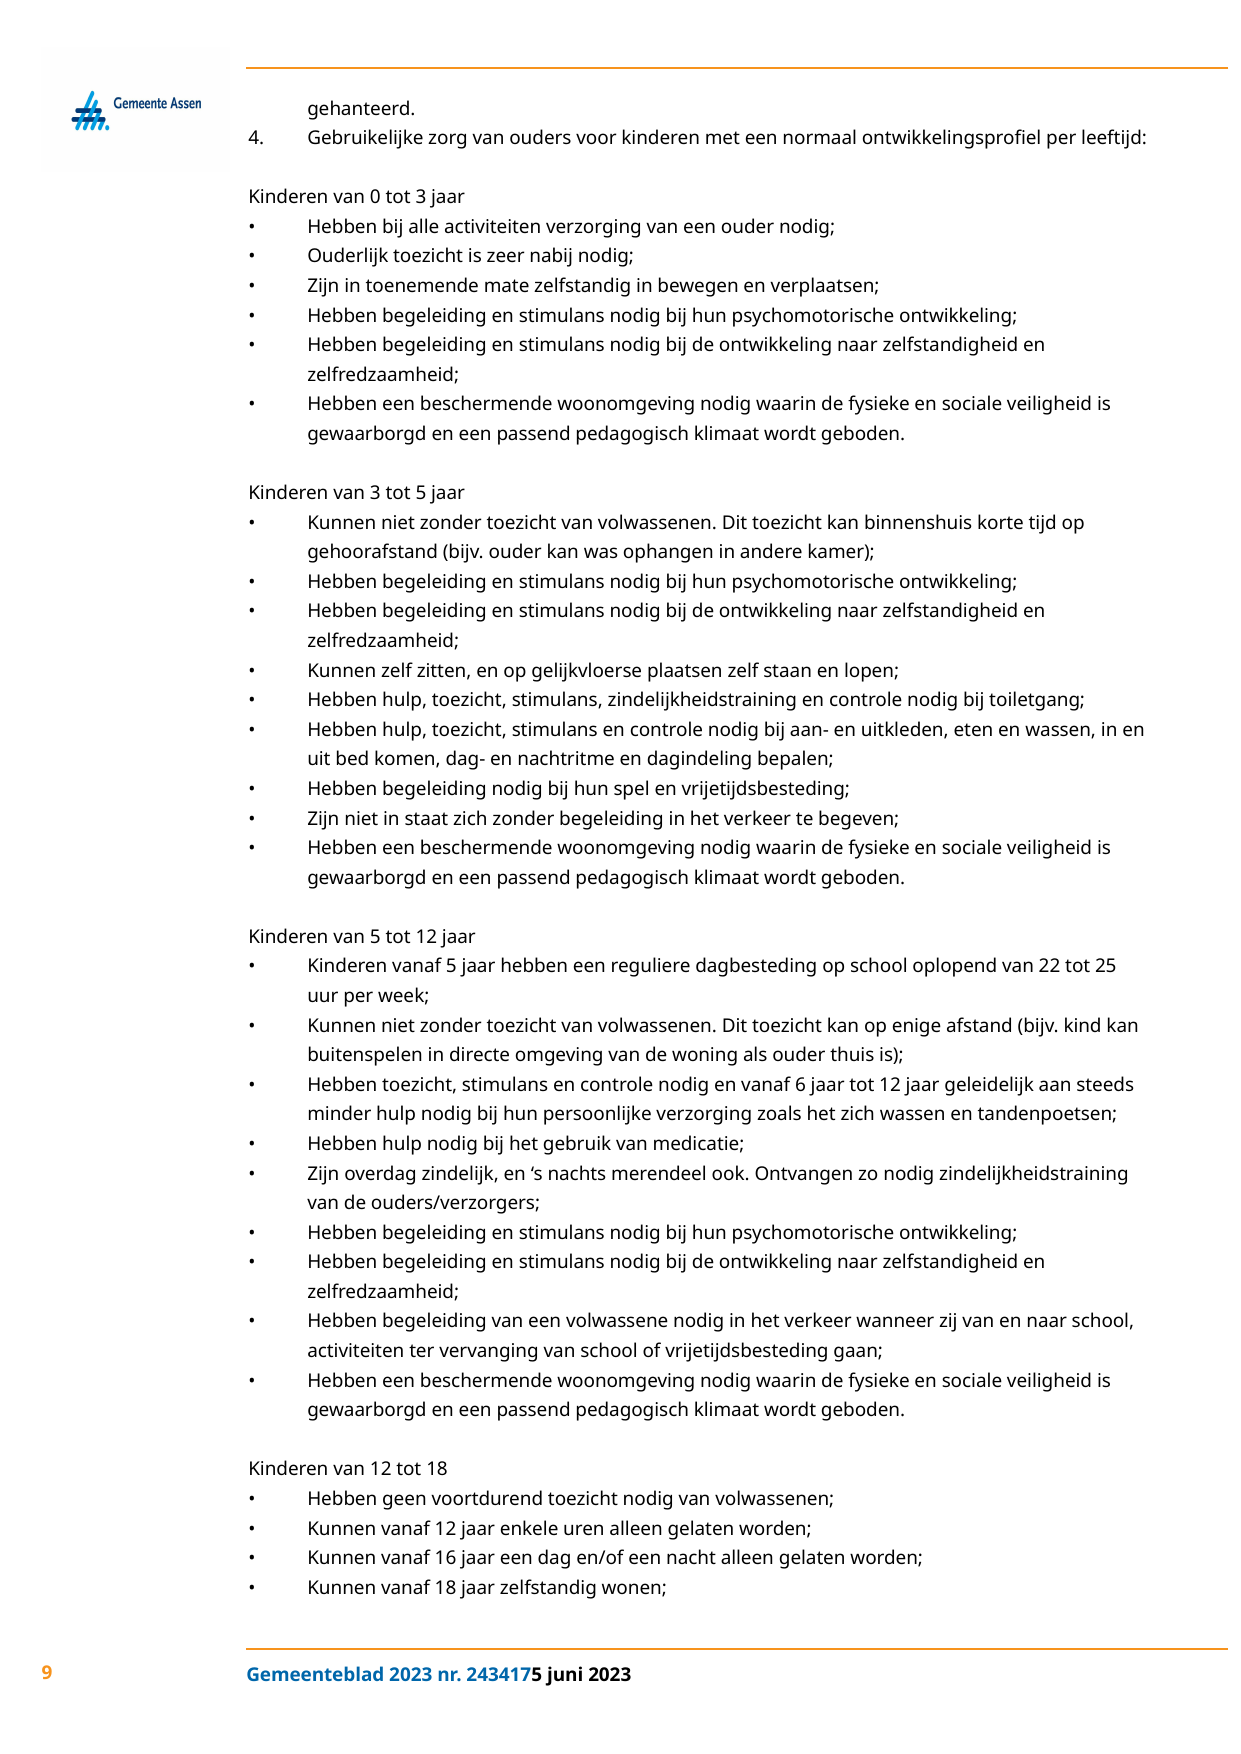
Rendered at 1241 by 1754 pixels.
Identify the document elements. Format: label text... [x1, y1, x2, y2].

list Hebben begeleiding en stimulans nodig bij de ontwikkeling naar zelfstandigheid en zelfredzaamheid; [248, 1248, 1152, 1304]
list Zijn niet in staat zich zonder begeleiding in het verkeer te begeven; [248, 805, 1152, 831]
list Hebben bij alle activiteiten verzorging van een ouder nodig; [248, 213, 1152, 239]
list Kunnen zelf zitten, en op gelijkvloerse plaatsen zelf staan en lopen; [248, 657, 1152, 683]
list Zijn in toenemende mate zelfstandig in bewegen en verplaatsen; [248, 272, 1152, 298]
list Kinderen vanaf 5 jaar hebben een reguliere dagbesteding op school oplopend van 22 tot 25 uur per week; [248, 953, 1152, 1008]
list Hebben hulp, toezicht, stimulans, zindelijkheidstraining en controle nodig bij toiletgang; [248, 686, 1152, 712]
list Ouderlijk toezicht is zeer nabij nodig; [248, 243, 1152, 268]
list Kunnen vanaf 18 jaar zelfstandig wonen; [248, 1574, 1152, 1600]
list Hebben een beschermende woonomgeving nodig waarin de fysieke en sociale veiligheid is gewaarborgd en een passend pedagogisch klimaat wordt geboden. [248, 391, 1152, 446]
list Hebben begeleiding en stimulans nodig bij hun psychomotorische ontwikkeling; [248, 1219, 1152, 1245]
list Zijn overdag zindelijk, en ‘s nachts merendeel ook. Ontvangen zo nodig zindelijkheidstraining van de ouders/verzorgers; [248, 1160, 1152, 1215]
list Hebben hulp, toezicht, stimulans en controle nodig bij aan- en uitkleden, eten en wassen, in en uit bed komen, dag- en nachtritme en dagindeling bepalen; [248, 716, 1152, 771]
text Kinderen van 5 tot 12 jaar [248, 923, 1152, 949]
list Hebben begeleiding nodig bij hun spel en vrijetijdsbesteding; [248, 775, 1152, 801]
list Hebben begeleiding en stimulans nodig bij de ontwikkeling naar zelfstandigheid en zelfredzaamheid; [248, 598, 1152, 653]
list Hebben begeleiding en stimulans nodig bij de ontwikkeling naar zelfstandigheid en zelfredzaamheid; [248, 331, 1152, 387]
list gehanteerd. [248, 95, 1152, 121]
list Hebben een beschermende woonomgeving nodig waarin de fysieke en sociale veiligheid is gewaarborgd en een passend pedagogisch klimaat wordt geboden. [248, 834, 1152, 890]
list Hebben een beschermende woonomgeving nodig waarin de fysieke en sociale veiligheid is gewaarborgd en een passend pedagogisch klimaat wordt geboden. [248, 1367, 1152, 1422]
list Hebben begeleiding en stimulans nodig bij hun psychomotorische ontwikkeling; [248, 568, 1152, 594]
list Kunnen niet zonder toezicht van volwassenen. Dit toezicht kan binnenshuis korte tijd op gehoorafstand (bijv. ouder kan was ophangen in andere kamer); [248, 509, 1152, 564]
text Kinderen van 0 tot 3 jaar [248, 183, 1152, 209]
list Hebben toezicht, stimulans en controle nodig en vanaf 6 jaar tot 12 jaar geleidelijk aan steeds minder hulp nodig bij hun persoonlijke verzorging zoals het zich wassen en tandenpoetsen; [248, 1071, 1152, 1126]
list Hebben begeleiding en stimulans nodig bij hun psychomotorische ontwikkeling; [248, 302, 1152, 328]
list Hebben hulp nodig bij het gebruik van medicatie; [248, 1130, 1152, 1156]
text Kinderen van 3 tot 5 jaar [248, 479, 1152, 505]
list Kunnen vanaf 16 jaar een dag en/of een nacht alleen gelaten worden; [248, 1544, 1152, 1570]
picture [41, 47, 231, 172]
list Kunnen vanaf 12 jaar enkele uren alleen gelaten worden; [248, 1515, 1152, 1541]
list Hebben geen voortdurend toezicht nodig van volwassenen; [248, 1485, 1152, 1511]
list Gebruikelijke zorg van ouders voor kinderen met een normaal ontwikkelingsprofiel per leeftijd: [248, 124, 1152, 150]
text Kinderen van 12 tot 18 [248, 1456, 1152, 1481]
list Hebben begeleiding van een volwassene nodig in het verkeer wanneer zij van en naar school, activiteiten ter vervanging van school of vrijetijdsbesteding gaan; [248, 1308, 1152, 1363]
list Kunnen niet zonder toezicht van volwassenen. Dit toezicht kan op enige afstand (bijv. kind kan buitenspelen in directe omgeving van de woning als ouder thuis is); [248, 1012, 1152, 1067]
